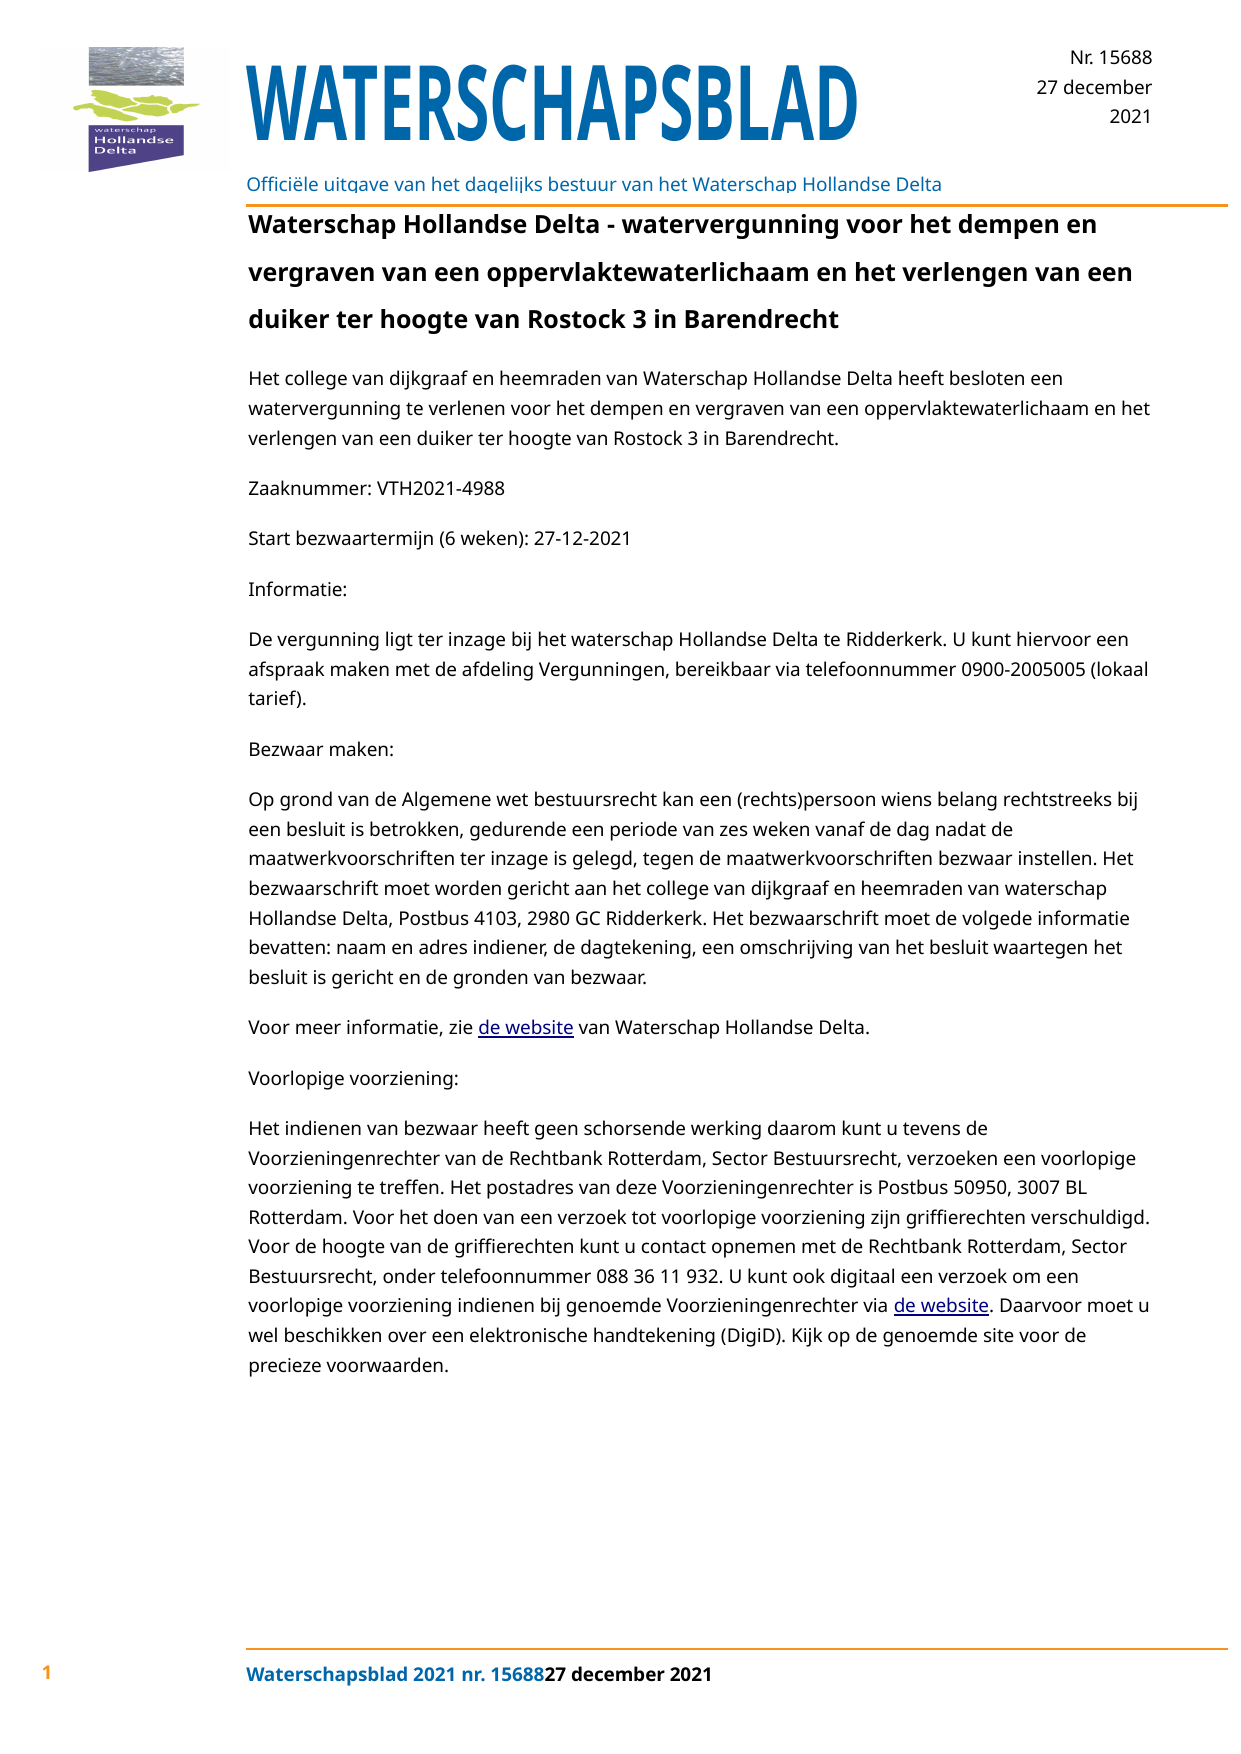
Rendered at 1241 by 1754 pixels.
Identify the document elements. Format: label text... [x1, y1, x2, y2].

text De vergunning ligt ter inzage bij het waterschap Hollandse Delta te Ridderkerk. U kunt hiervoor een afspraak maken met de afdeling Vergunningen, bereikbaar via telefoonnummer 0900-2005005 (lokaal tarief). [248, 626, 1152, 711]
text Bezwaar maken: [248, 736, 1152, 762]
text Start bezwaartermijn (6 weken): 27-12-2021 [248, 526, 1152, 551]
picture [41, 47, 231, 172]
text Voorlopige voorziening: [248, 1065, 1152, 1090]
text Het college van dijkgraaf en heemraden van Waterschap Hollandse Delta heeft besloten een watervergunning te verlenen voor het dempen en vergraven van een oppervlaktewaterlichaam en het verlengen van een duiker ter hoogte van Rostock 3 in Barendrecht. [248, 366, 1152, 450]
text Informatie: [248, 576, 1152, 602]
text Op grond van de Algemene wet bestuursrecht kan een (rechts)persoon wiens belang rechtstreeks bij een besluit is betrokken, gedurende een periode van zes weken vanaf de dag nadat de maatwerkvoorschriften ter inzage is gelegd, tegen de maatwerkvoorschriften bezwaar instellen. Het bezwaarschrift moet worden gericht aan het college van dijkgraaf en heemraden van waterschap Hollandse Delta, Postbus 4103, 2980 GC Ridderkerk. Het bezwaarschrift moet de volgede informatie bevatten: naam en adres indiener, de dagtekening, een omschrijving van het besluit waartegen het besluit is gericht en de gronden van bezwaar. [248, 786, 1152, 989]
text Voor meer informatie, zie de website van Waterschap Hollandse Delta. [248, 1014, 1152, 1040]
text Zaaknummer: VTH2021-4988 [248, 475, 1152, 501]
text Waterschap Hollandse Delta - watervergunning voor het dempen en vergraven van een oppervlaktewaterlichaam en het verlengen van een duiker ter hoogte van Rostock 3 in Barendrecht [248, 207, 1152, 336]
text Het indienen van bezwaar heeft geen schorsende werking daarom kunt u tevens de Voorzieningenrechter van de Rechtbank Rotterdam, Sector Bestuursrecht, verzoeken een voorlopige voorziening te treffen. Het postadres van deze Voorzieningenrechter is Postbus 50950, 3007 BL Rotterdam. Voor het doen van een verzoek tot voorlopige voorziening zijn griffierechten verschuldigd. Voor de hoogte van de griffierechten kunt u contact opnemen met de Rechtbank Rotterdam, Sector Bestuursrecht, onder telefoonnummer 088 36 11 932. U kunt ook digitaal een verzoek om een voorlopige voorziening indienen bij genoemde Voorzieningenrechter via de website. Daarvoor moet u wel beschikken over een elektronische handtekening (DigiD). Kijk op de genoemde site voor de precieze voorwaarden. [248, 1115, 1152, 1377]
